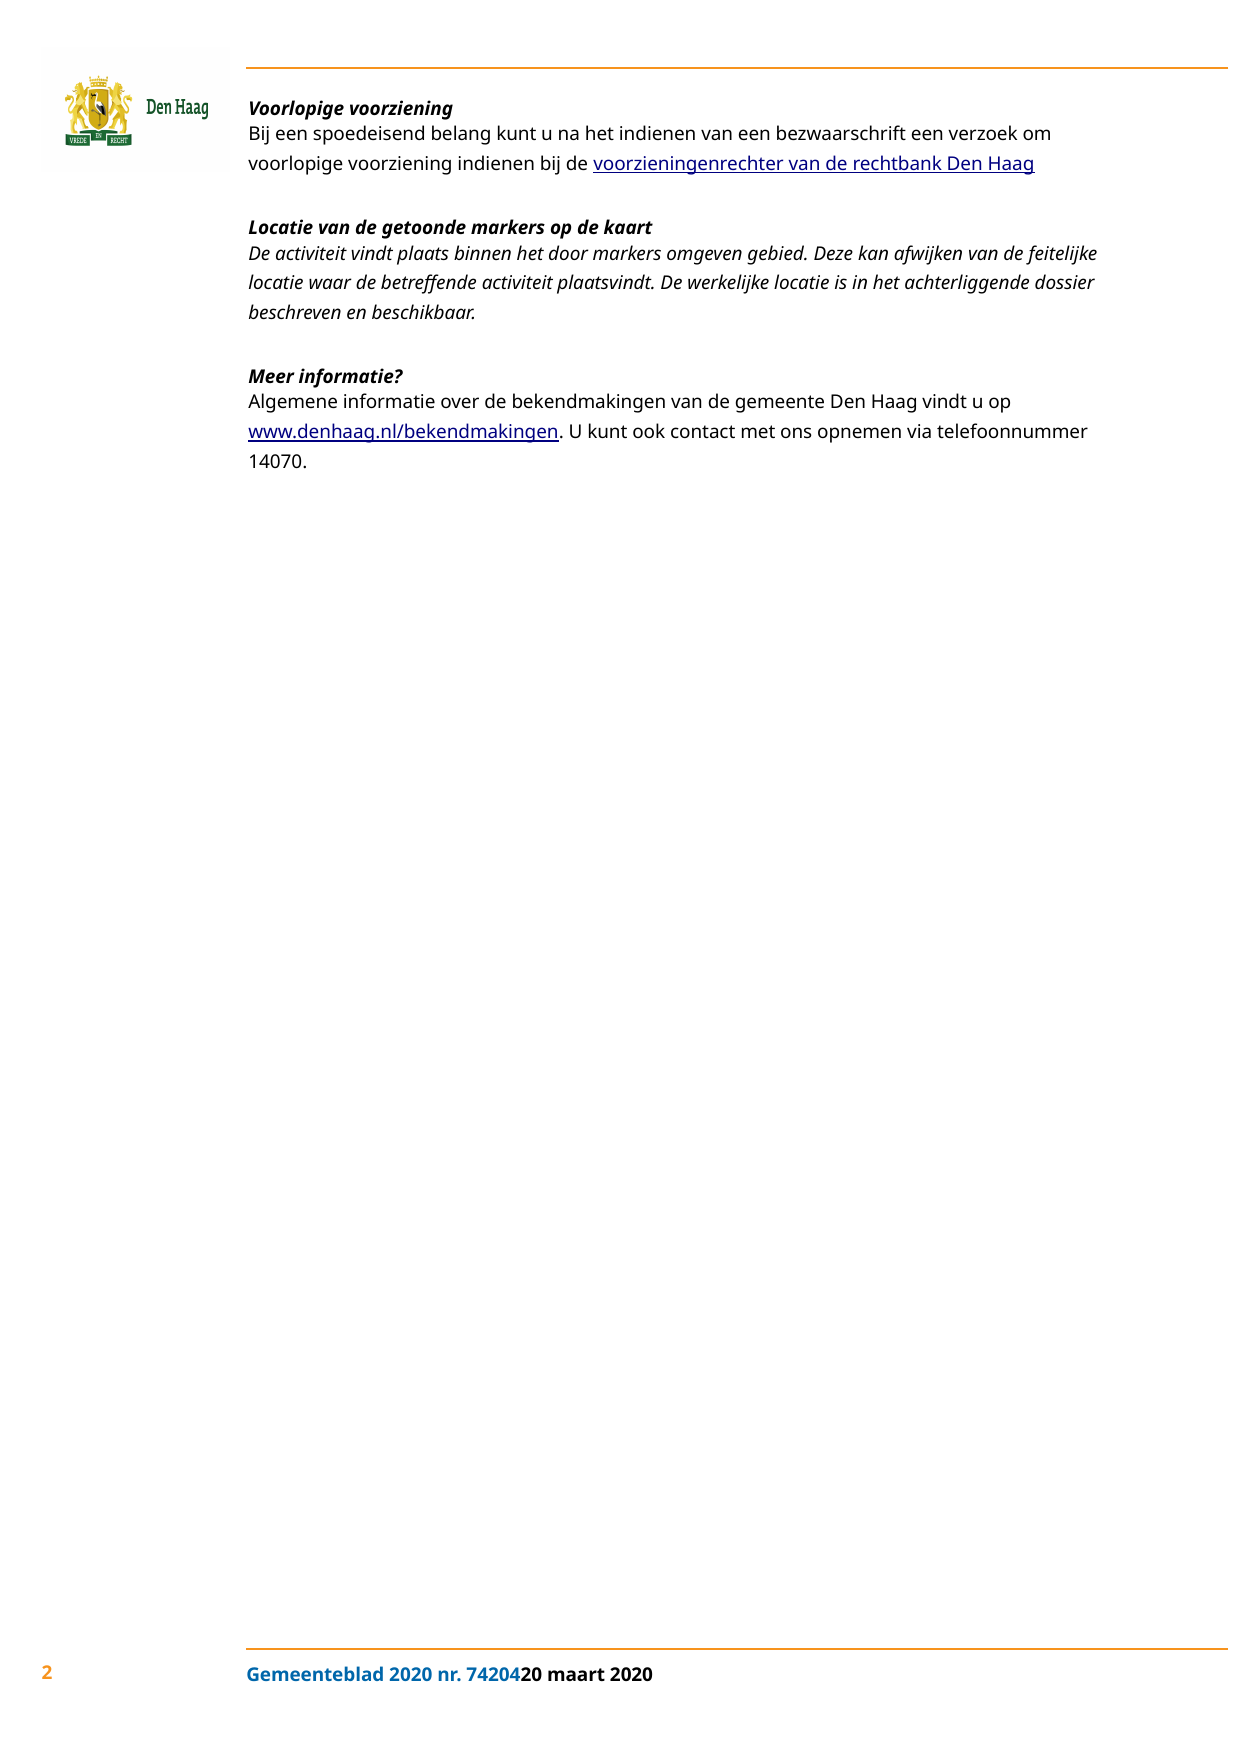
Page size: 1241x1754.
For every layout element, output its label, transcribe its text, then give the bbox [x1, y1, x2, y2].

text Voorlopige voorziening [248, 95, 1152, 121]
text Bij een spoedeisend belang kunt u na het indienen van een bezwaarschrift een verzoek om voorlopige voorziening indienen bij de voorzieningenrechter van de rechtbank Den Haag [248, 121, 1152, 176]
text Meer informatie? [248, 363, 1152, 389]
picture [41, 47, 231, 172]
text Algemene informatie over de bekendmakingen van de gemeente Den Haag vindt u op www.denhaag.nl/bekendmakingen. U kunt ook contact met ons opnemen via telefoonnummer 14070. [248, 389, 1152, 473]
text De activiteit vindt plaats binnen het door markers omgeven gebied. Deze kan afwijken van de feitelijke locatie waar de betreffende activiteit plaatsvindt. De werkelijke locatie is in het achterliggende dossier beschreven en beschikbaar. [248, 240, 1152, 325]
text Locatie van de getoonde markers op de kaart [248, 214, 1152, 240]
